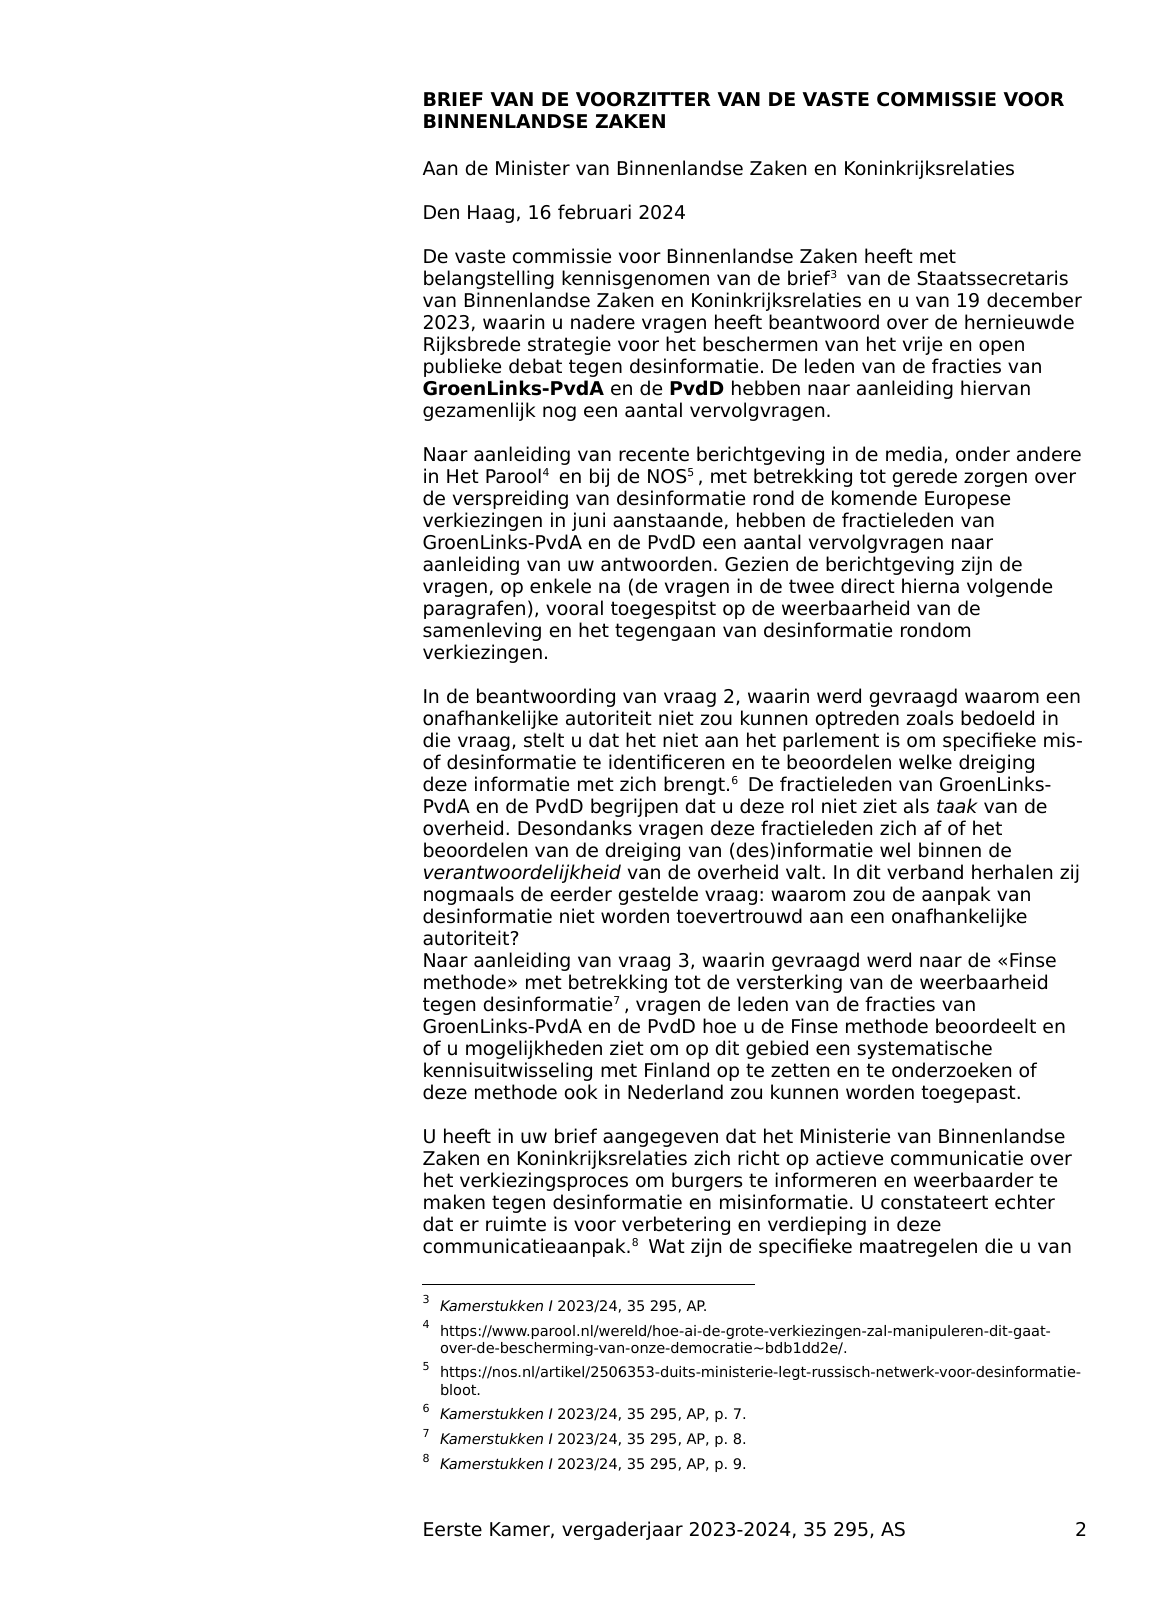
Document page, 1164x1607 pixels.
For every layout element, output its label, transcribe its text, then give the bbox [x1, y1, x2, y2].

text https://www.parool.nl/wereld/hoe-ai-de-grote-verkiezingen-zal-manipuleren-dit-gaat-over-de-bescherming-van-onze-democratie~bdb1dd2e/. [422, 1318, 1087, 1357]
text Kamerstukken I 2023/24, 35 295, AP, p. 7. [422, 1402, 1087, 1424]
text Naar aanleiding van recente berichtgeving in de media, onder andere in Het Parool en bij de NOS, met betrekking tot gerede zorgen over de verspreiding van desinformatie rond de komende Europese verkiezingen in juni aanstaande, hebben de fractieleden van GroenLinks-PvdA en de PvdD een aantal vervolgvragen naar aanleiding van uw antwoorden. Gezien de berichtgeving zijn de vragen, op enkele na (de vragen in de twee direct hierna volgende paragrafen), vooral toegespitst op de weerbaarheid van de samenleving en het tegengaan van desinformatie rondom verkiezingen. [422, 444, 1087, 664]
text Naar aanleiding van vraag 3, waarin gevraagd werd naar de «Finse methode» met betrekking tot de versterking van de weerbaarheid tegen desinformatie, vragen de leden van de fracties van GroenLinks-PvdA en de PvdD hoe u de Finse methode beoordeelt en of u mogelijkheden ziet om op dit gebied een systematische kennisuitwisseling met Finland op te zetten en te onderzoeken of deze methode ook in Nederland zou kunnen worden toegepast. [422, 950, 1087, 1104]
text U heeft in uw brief aangegeven dat het Ministerie van Binnenlandse Zaken en Koninkrijksrelaties zich richt op actieve communicatie over het verkiezingsproces om burgers te informeren en weerbaarder te maken tegen desinformatie en misinformatie. U constateert echter dat er ruimte is voor verbetering en verdieping in deze communicatieaanpak. Wat zijn de specifieke maatregelen die u van [422, 1126, 1087, 1258]
subtitle BRIEF VAN DE VOORZITTER VAN DE VASTE COMMISSIE VOOR BINNENLANDSE ZAKEN [422, 89, 1087, 133]
text Kamerstukken I 2023/24, 35 295, AP. [422, 1293, 1087, 1316]
text https://nos.nl/artikel/2506353-duits-ministerie-legt-russisch-netwerk-voor-desinformatie-bloot. [422, 1360, 1087, 1399]
text Den Haag, 16 februari 2024 [422, 202, 1087, 224]
text Kamerstukken I 2023/24, 35 295, AP, p. 9. [422, 1452, 1087, 1474]
text Kamerstukken I 2023/24, 35 295, AP, p. 8. [422, 1427, 1087, 1449]
text In de beantwoording van vraag 2, waarin werd gevraagd waarom een onafhankelijke autoriteit niet zou kunnen optreden zoals bedoeld in die vraag, stelt u dat het niet aan het parlement is om specifieke mis- of desinformatie te identificeren en te beoordelen welke dreiging deze informatie met zich brengt. De fractieleden van GroenLinks-PvdA en de PvdD begrijpen dat u deze rol niet ziet als taak van de overheid. Desondanks vragen deze fractieleden zich af of het beoordelen van de dreiging van (des)informatie wel binnen de verantwoordelijkheid van de overheid valt. In dit verband herhalen zij nogmaals de eerder gestelde vraag: waarom zou de aanpak van desinformatie niet worden toevertrouwd aan een onafhankelijke autoriteit? [422, 686, 1087, 950]
text De vaste commissie voor Binnenlandse Zaken heeft met belangstelling kennisgenomen van de brief van de Staatssecretaris van Binnenlandse Zaken en Koninkrijksrelaties en u van 19 december 2023, waarin u nadere vragen heeft beantwoord over de hernieuwde Rijksbrede strategie voor het beschermen van het vrije en open publieke debat tegen desinformatie. De leden van de fracties van GroenLinks-PvdA en de PvdD hebben naar aanleiding hiervan gezamenlijk nog een aantal vervolgvragen. [422, 246, 1087, 422]
text Aan de Minister van Binnenlandse Zaken en Koninkrijksrelaties [422, 158, 1087, 180]
